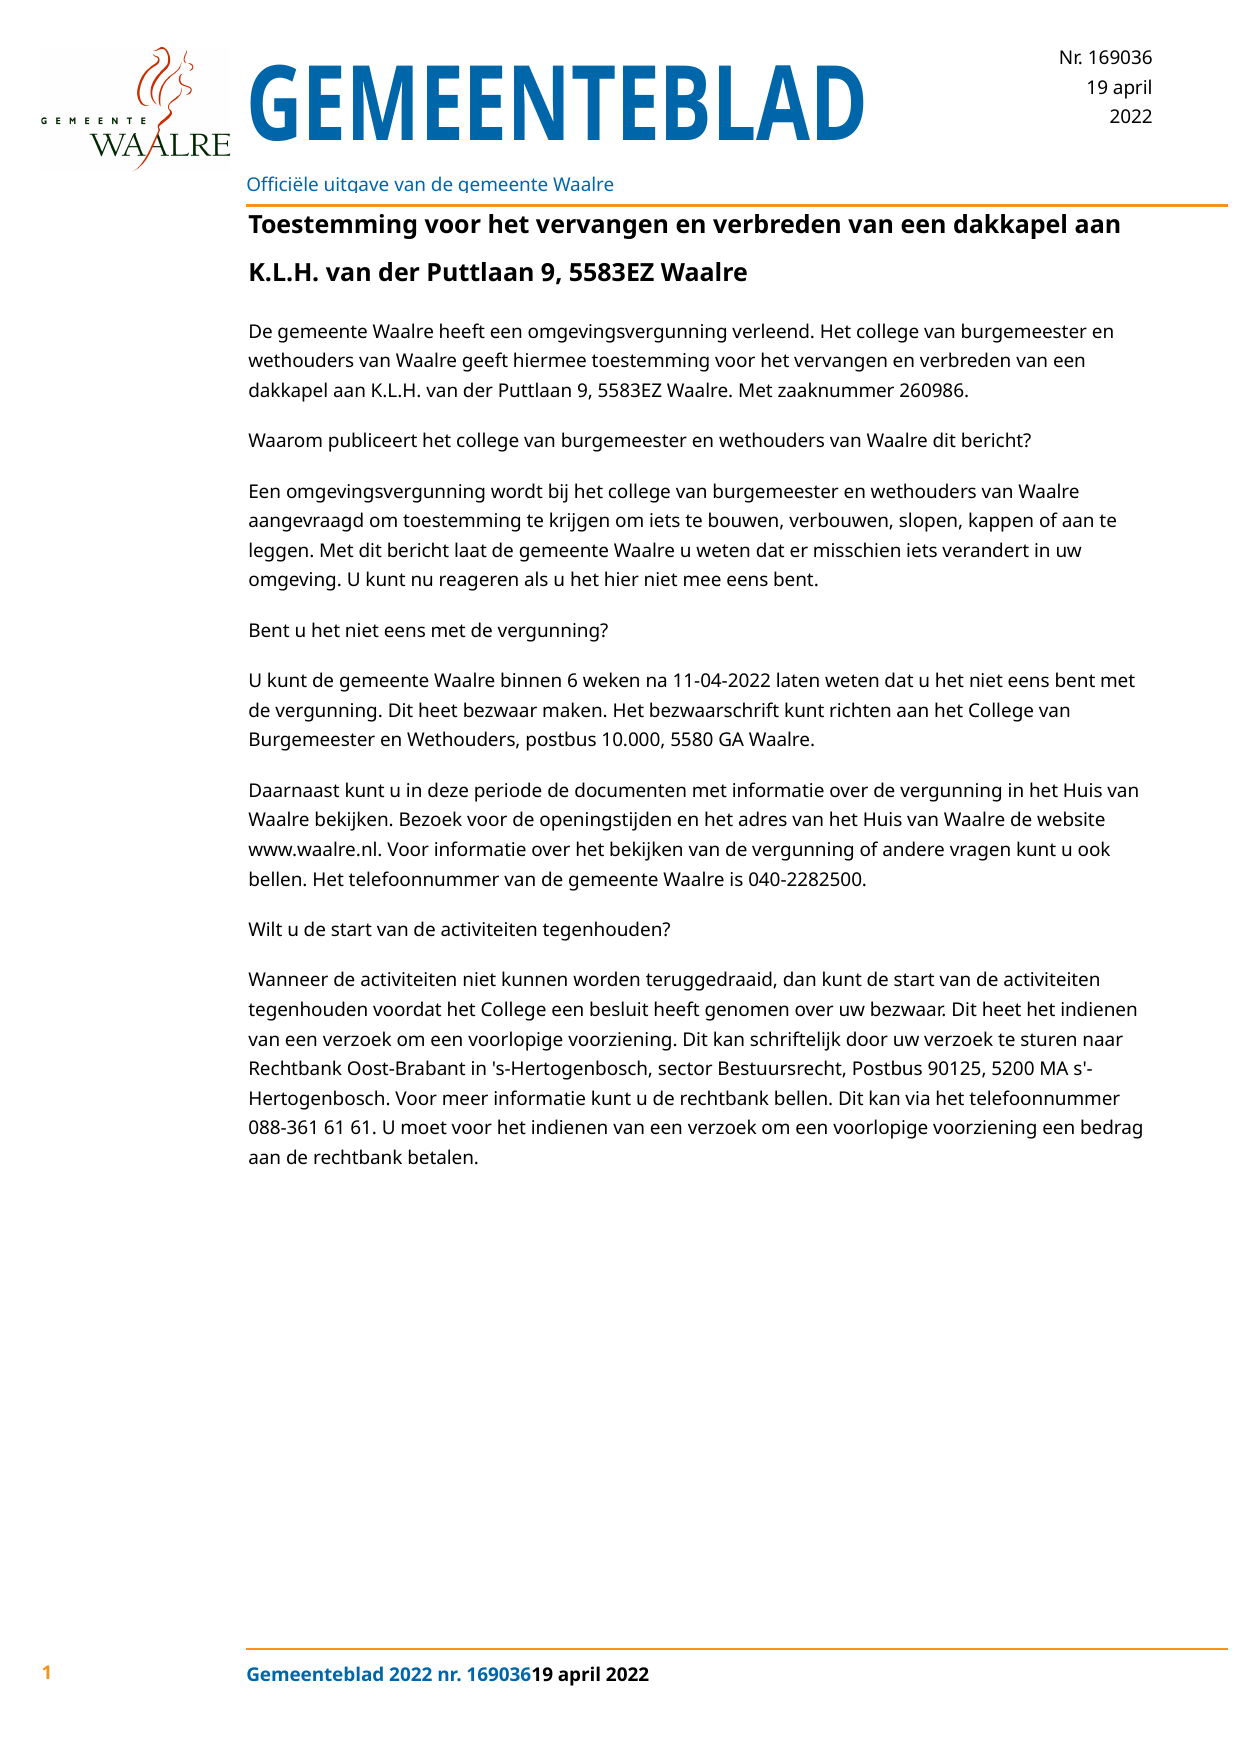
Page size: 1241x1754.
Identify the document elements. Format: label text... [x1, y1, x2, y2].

text Wanneer de activiteiten niet kunnen worden teruggedraaid, dan kunt de start van de activiteiten tegenhouden voordat het College een besluit heeft genomen over uw bezwaar. Dit heet het indienen van een verzoek om een voorlopige voorziening. Dit kan schriftelijk door uw verzoek te sturen naar Rechtbank Oost-Brabant in 's-Hertogenbosch, sector Bestuursrecht, Postbus 90125, 5200 MA s'-Hertogenbosch. Voor meer informatie kunt u de rechtbank bellen. Dit kan via het telefoonnummer 088-361 61 61. U moet voor het indienen van een verzoek om een voorlopige voorziening een bedrag aan de rechtbank betalen. [248, 967, 1152, 1170]
text Daarnaast kunt u in deze periode de documenten met informatie over de vergunning in het Huis van Waalre bekijken. Bezoek voor de openingstijden en het adres van het Huis van Waalre de website www.waalre.nl. Voor informatie over het bekijken van de vergunning of andere vragen kunt u ook bellen. Het telefoonnummer van de gemeente Waalre is 040-2282500. [248, 777, 1152, 892]
text Wilt u de start van de activiteiten tegenhouden? [248, 916, 1152, 942]
text Bent u het niet eens met de vergunning? [248, 617, 1152, 643]
text Toestemming voor het vervangen en verbreden van een dakkapel aan K.L.H. van der Puttlaan 9, 5583EZ Waalre [248, 207, 1152, 288]
text Waarom publiceert het college van burgemeester en wethouders van Waalre dit bericht? [248, 427, 1152, 453]
text U kunt de gemeente Waalre binnen 6 weken na 11-04-2022 laten weten dat u het niet eens bent met de vergunning. Dit heet bezwaar maken. Het bezwaarschrift kunt richten aan het College van Burgemeester en Wethouders, postbus 10.000, 5580 GA Waalre. [248, 667, 1152, 752]
text De gemeente Waalre heeft een omgevingsvergunning verleend. Het college van burgemeester en wethouders van Waalre geeft hiermee toestemming voor het vervangen en verbreden van een dakkapel aan K.L.H. van der Puttlaan 9, 5583EZ Waalre. Met zaaknummer 260986. [248, 318, 1152, 403]
picture [41, 47, 231, 172]
text Een omgevingsvergunning wordt bij het college van burgemeester en wethouders van Waalre aangevraagd om toestemming te krijgen om iets te bouwen, verbouwen, slopen, kappen of aan te leggen. Met dit bericht laat de gemeente Waalre u weten dat er misschien iets verandert in uw omgeving. U kunt nu reageren als u het hier niet mee eens bent. [248, 478, 1152, 592]
